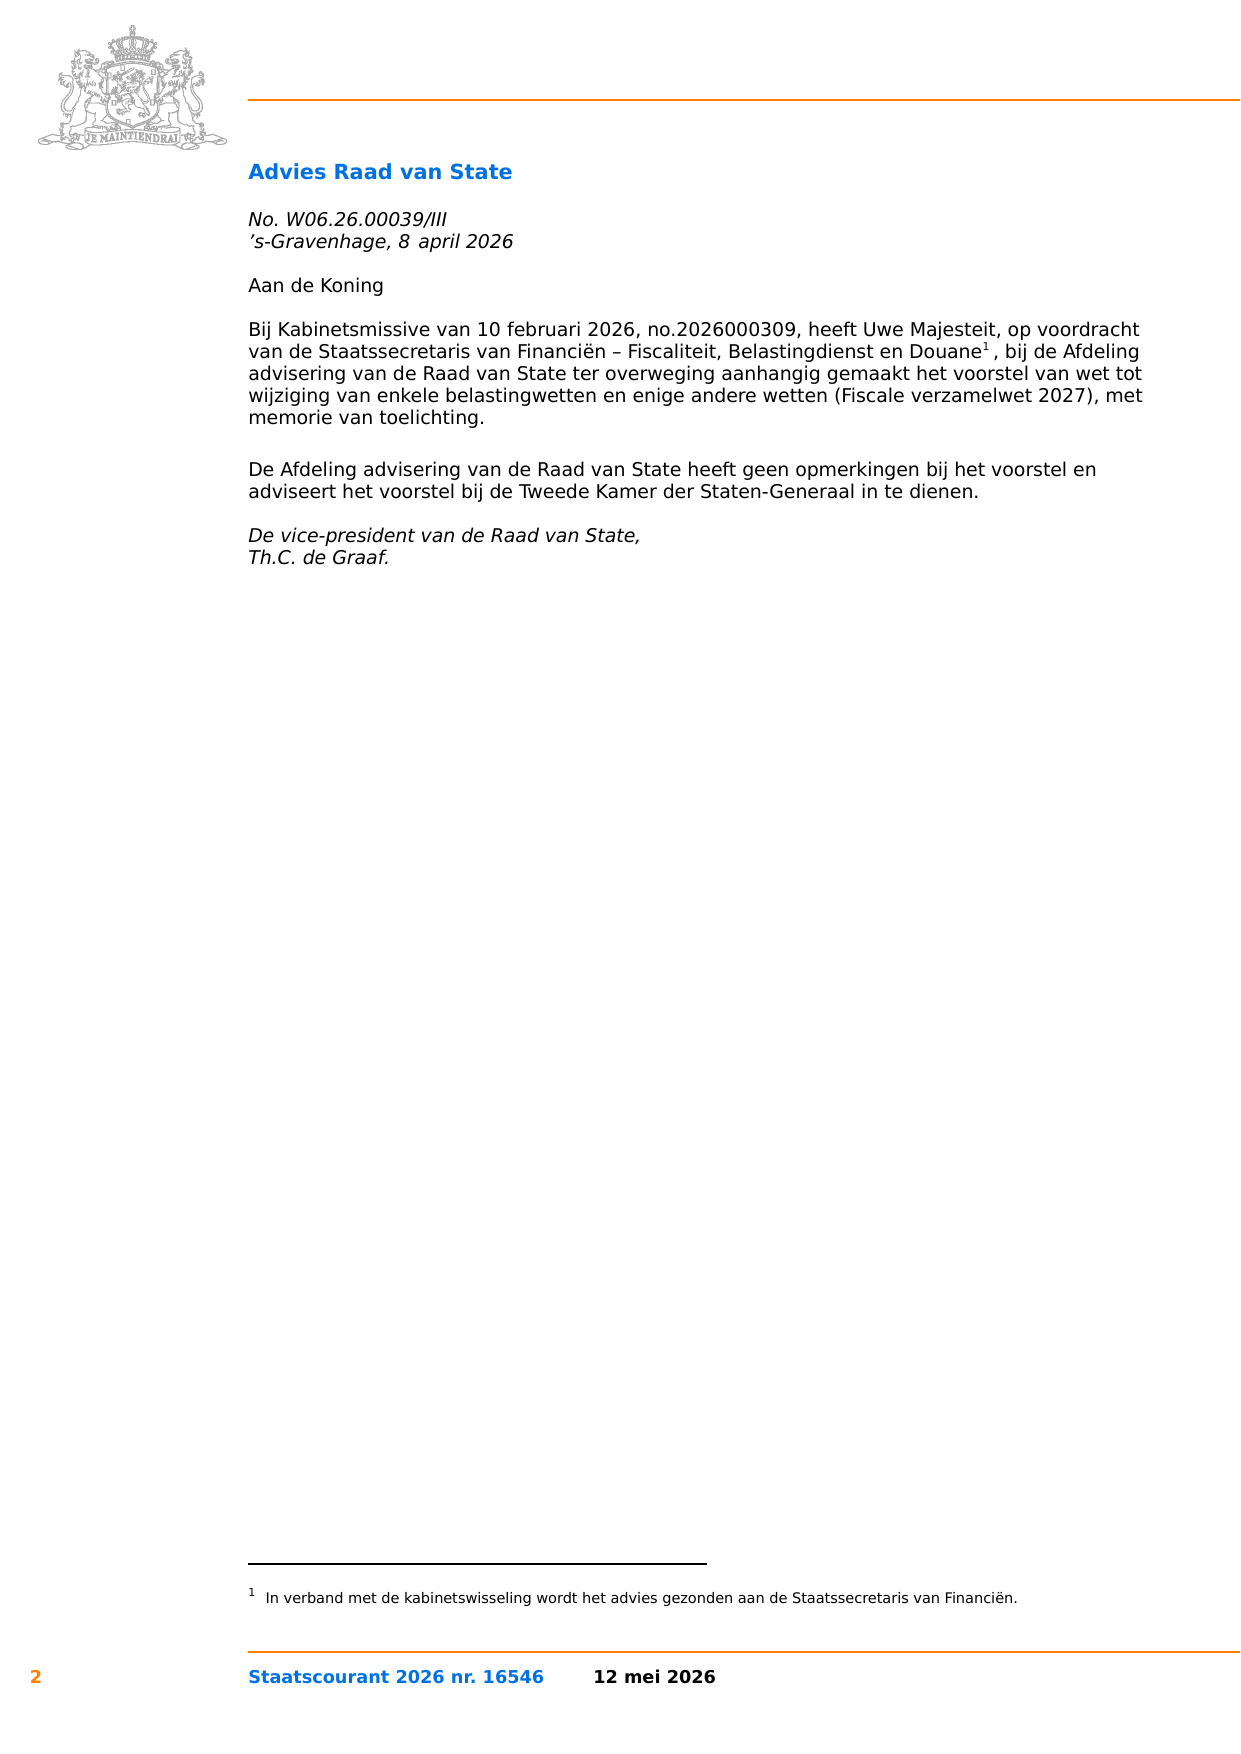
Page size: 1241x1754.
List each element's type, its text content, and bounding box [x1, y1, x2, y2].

text De vice-president van de Raad van State, Th.C. de Graaf. [248, 524, 1163, 568]
text Aan de Koning [248, 275, 1163, 297]
text Bij Kabinetsmissive van 10 februari 2026, no.2026000309, heeft Uwe Majesteit, op voordracht van de Staatssecretaris van Financiën – Fiscaliteit, Belastingdienst en Douane, bij de Afdeling advisering van de Raad van State ter overweging aanhangig gemaakt het voorstel van wet tot wijziging van enkele belastingwetten en enige andere wetten (Fiscale verzamelwet 2027), met memorie van toelichting. [248, 319, 1163, 429]
picture [38, 25, 227, 150]
text De Afdeling advisering van de Raad van State heeft geen opmerkingen bij het voorstel en adviseert het voorstel bij de Tweede Kamer der Staten-Generaal in te dienen. [248, 459, 1163, 503]
text ’s-Gravenhage, 8 april 2026 [248, 231, 1163, 253]
text No. W06.26.00039/III [248, 209, 1163, 231]
subtitle Advies Raad van State [248, 160, 1163, 184]
text In verband met de kabinetswisseling wordt het advies gezonden aan de Staatssecretaris van Financiën. [248, 1586, 1163, 1608]
